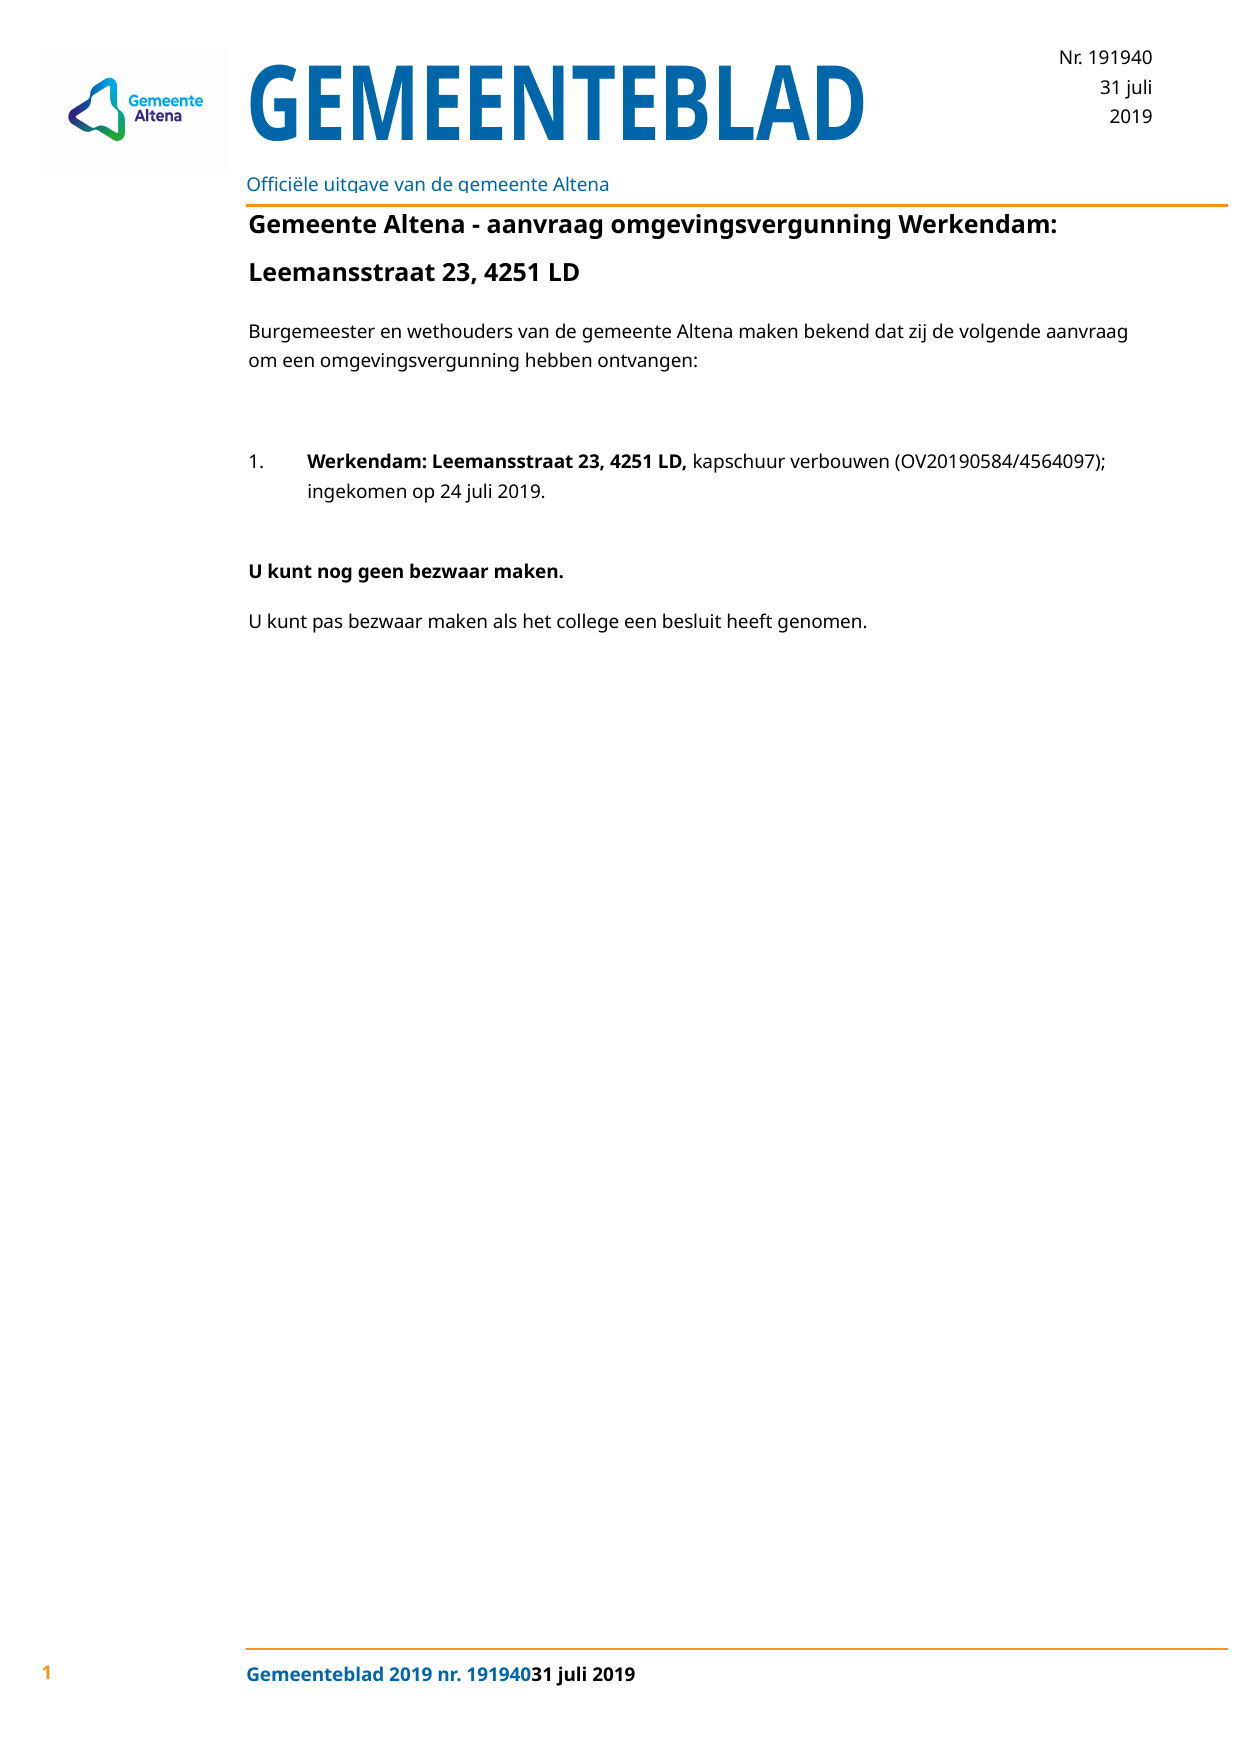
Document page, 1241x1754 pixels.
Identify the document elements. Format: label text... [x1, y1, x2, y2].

picture [41, 47, 231, 172]
text U kunt nog geen bezwaar maken. [248, 558, 1152, 584]
text U kunt pas bezwaar maken als het college een besluit heeft genomen. [248, 608, 1152, 634]
text Burgemeester en wethouders van de gemeente Altena maken bekend dat zij de volgende aanvraag om een omgevingsvergunning hebben ontvangen: [248, 318, 1152, 373]
list Werkendam: Leemansstraat 23, 4251 LD, kapschuur verbouwen (OV20190584/4564097); ingekomen op 24 juli 2019. [248, 448, 1152, 504]
text Gemeente Altena - aanvraag omgevingsvergunning Werkendam: Leemansstraat 23, 4251 LD [248, 207, 1152, 288]
